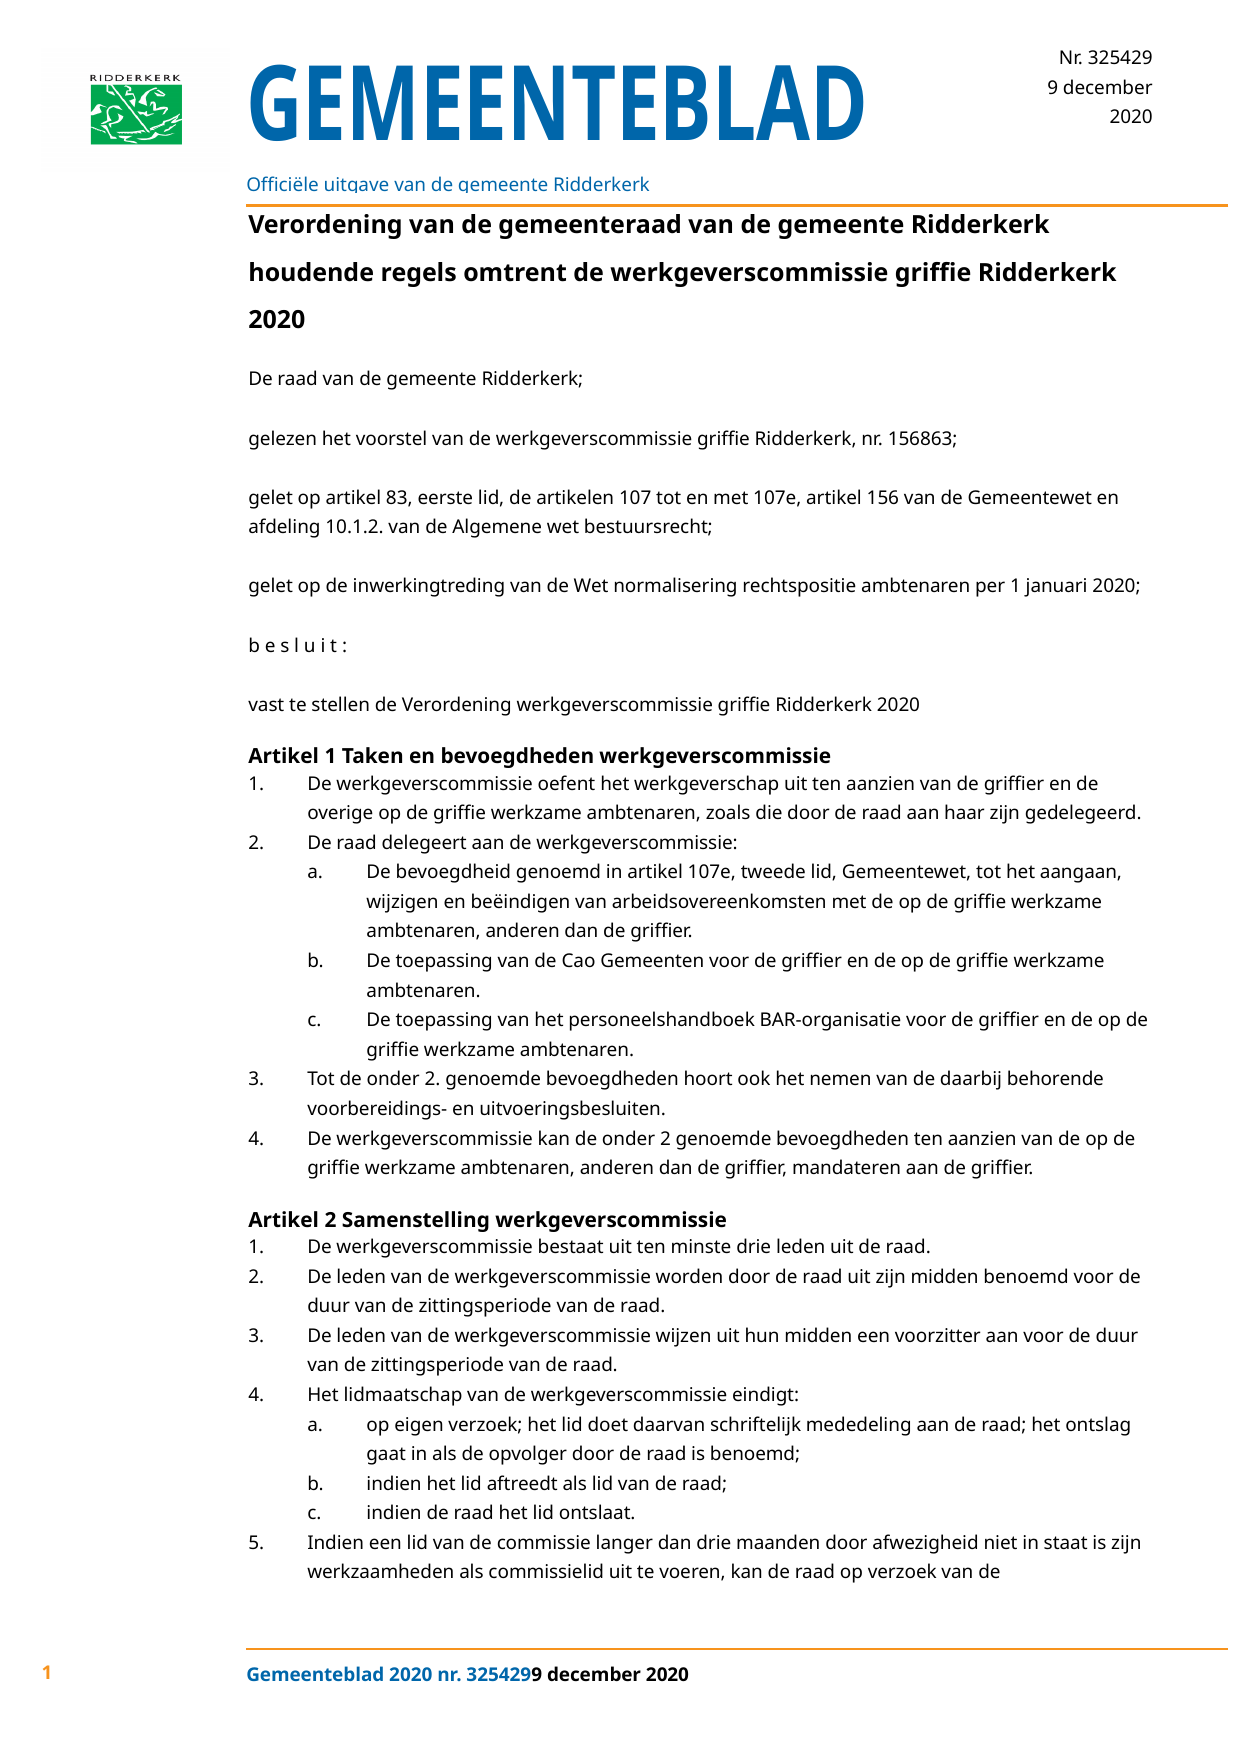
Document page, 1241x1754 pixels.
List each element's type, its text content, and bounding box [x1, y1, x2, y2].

text Artikel 1 Taken en bevoegdheden werkgeverscommissie [248, 741, 1152, 770]
list De bevoegdheid genoemd in artikel 107e, tweede lid, Gemeentewet, tot het aangaan, wijzigen en beëindigen van arbeidsovereenkomsten met de op de griffie werkzame ambtenaren, anderen dan de griffier. [307, 858, 1152, 943]
text De raad van de gemeente Ridderkerk; [248, 366, 1152, 391]
list De werkgeverscommissie kan de onder 2 genoemde bevoegdheden ten aanzien van de op de griffie werkzame ambtenaren, anderen dan de griffier, mandateren aan de griffier. [248, 1125, 1152, 1180]
text gelet op artikel 83, eerste lid, de artikelen 107 tot en met 107e, artikel 156 van de Gemeentewet en afdeling 10.1.2. van de Algemene wet bestuursrecht; [248, 484, 1152, 539]
list De toepassing van het personeelshandboek BAR-organisatie voor de griffier en de op de griffie werkzame ambtenaren. [307, 1006, 1152, 1062]
list De leden van de werkgeverscommissie worden door de raad uit zijn midden benoemd voor de duur van de zittingsperiode van de raad. [248, 1263, 1152, 1318]
text vast te stellen de Verordening werkgeverscommissie griffie Ridderkerk 2020 [248, 691, 1152, 717]
list op eigen verzoek; het lid doet daarvan schriftelijk mededeling aan de raad; het ontslag gaat in als de opvolger door de raad is benoemd; [307, 1411, 1152, 1466]
list De leden van de werkgeverscommissie wijzen uit hun midden een voorzitter aan voor de duur van de zittingsperiode van de raad. [248, 1322, 1152, 1377]
text Artikel 2 Samenstelling werkgeverscommissie [248, 1205, 1152, 1233]
list Indien een lid van de commissie langer dan drie maanden door afwezigheid niet in staat is zijn werkzaamheden als commissielid uit te voeren, kan de raad op verzoek van de [248, 1529, 1152, 1584]
text Verordening van de gemeenteraad van de gemeente Ridderkerk houdende regels omtrent de werkgeverscommissie griffie Ridderkerk 2020 [248, 207, 1152, 336]
list Het lidmaatschap van de werkgeverscommissie eindigt: [248, 1381, 1152, 1407]
list indien de raad het lid ontslaat. [307, 1499, 1152, 1525]
picture [41, 47, 231, 172]
text gelezen het voorstel van de werkgeverscommissie griffie Ridderkerk, nr. 156863; [248, 425, 1152, 450]
list De raad delegeert aan de werkgeverscommissie: [248, 829, 1152, 855]
list indien het lid aftreedt als lid van de raad; [307, 1470, 1152, 1496]
list Tot de onder 2. genoemde bevoegdheden hoort ook het nemen van de daarbij behorende voorbereidings- en uitvoeringsbesluiten. [248, 1066, 1152, 1121]
list De toepassing van de Cao Gemeenten voor de griffier en de op de griffie werkzame ambtenaren. [307, 947, 1152, 1003]
text b e s l u i t : [248, 632, 1152, 657]
list De werkgeverscommissie oefent het werkgeverschap uit ten aanzien van de griffier en de overige op de griffie werkzame ambtenaren, zoals die door de raad aan haar zijn gedelegeerd. [248, 770, 1152, 825]
list De werkgeverscommissie bestaat uit ten minste drie leden uit de raad. [248, 1233, 1152, 1259]
text gelet op de inwerkingtreding van de Wet normalisering rechtspositie ambtenaren per 1 januari 2020; [248, 573, 1152, 598]
